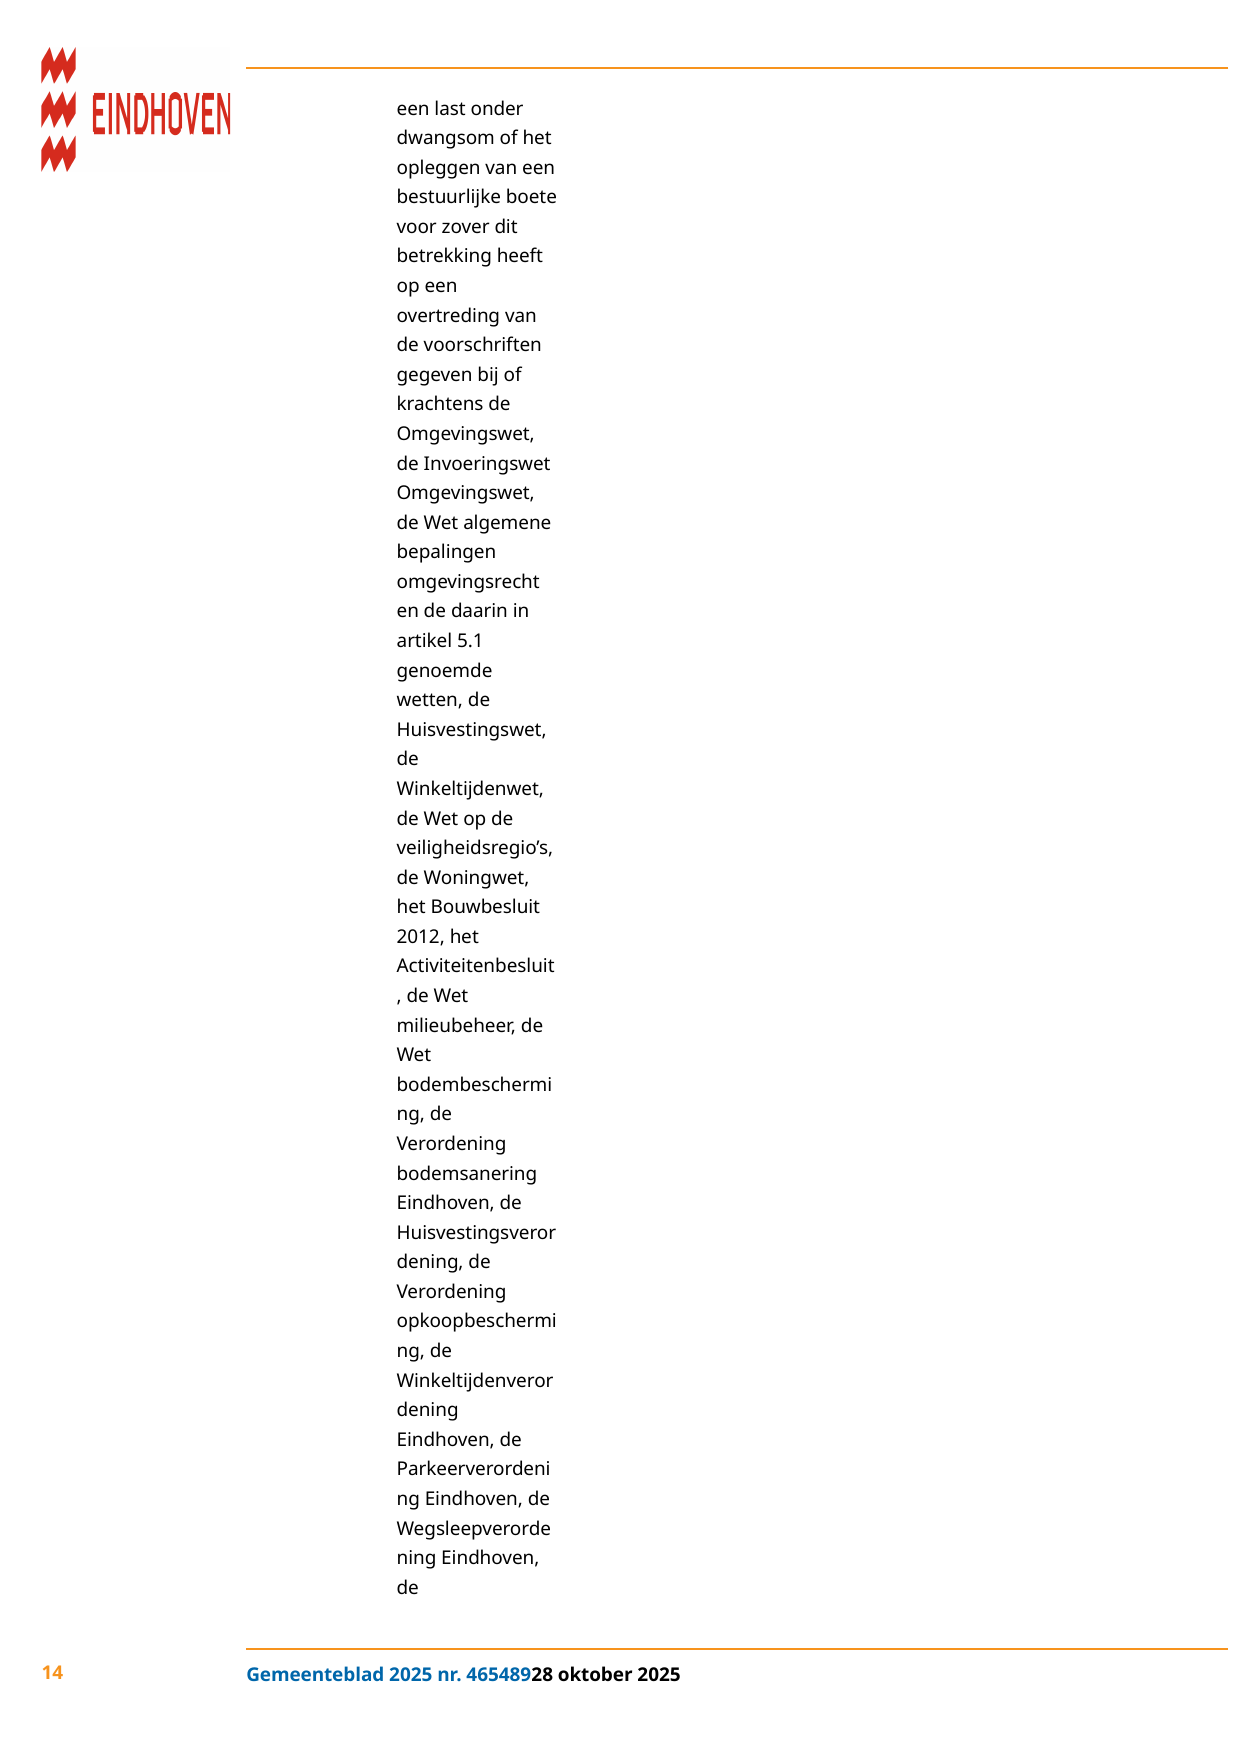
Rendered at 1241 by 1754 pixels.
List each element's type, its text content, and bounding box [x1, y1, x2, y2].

table_cell [248, 95, 396, 1600]
table_cell een last onder dwangsom of het opleggen van een bestuurlijke boete voor zover dit betrekking heeft op een overtreding van de voorschriften gegeven bij of krachtens de Omgevingswet, de Invoeringswet Omgevingswet, de Wet algemene bepalingen omgevingsrecht en de daarin in artikel 5.1 genoemde wetten, de Huisvestingswet, de Winkeltijdenwet, de Wet op de veiligheidsregio’s, de Woningwet, het Bouwbesluit 2012, het Activiteitenbesluit, de Wet milieubeheer, de Wet bodembescherming, de Verordening bodemsanering Eindhoven, de Huisvestingsverordening, de Verordening opkoopbescherming, de Winkeltijdenverordening Eindhoven, de Parkeerverordening Eindhoven, de Wegsleepverordening Eindhoven, de [396, 95, 558, 1600]
table_cell [558, 95, 706, 1600]
table_cell [706, 95, 1003, 1600]
table_cell [1003, 95, 1152, 1600]
picture [41, 47, 231, 172]
